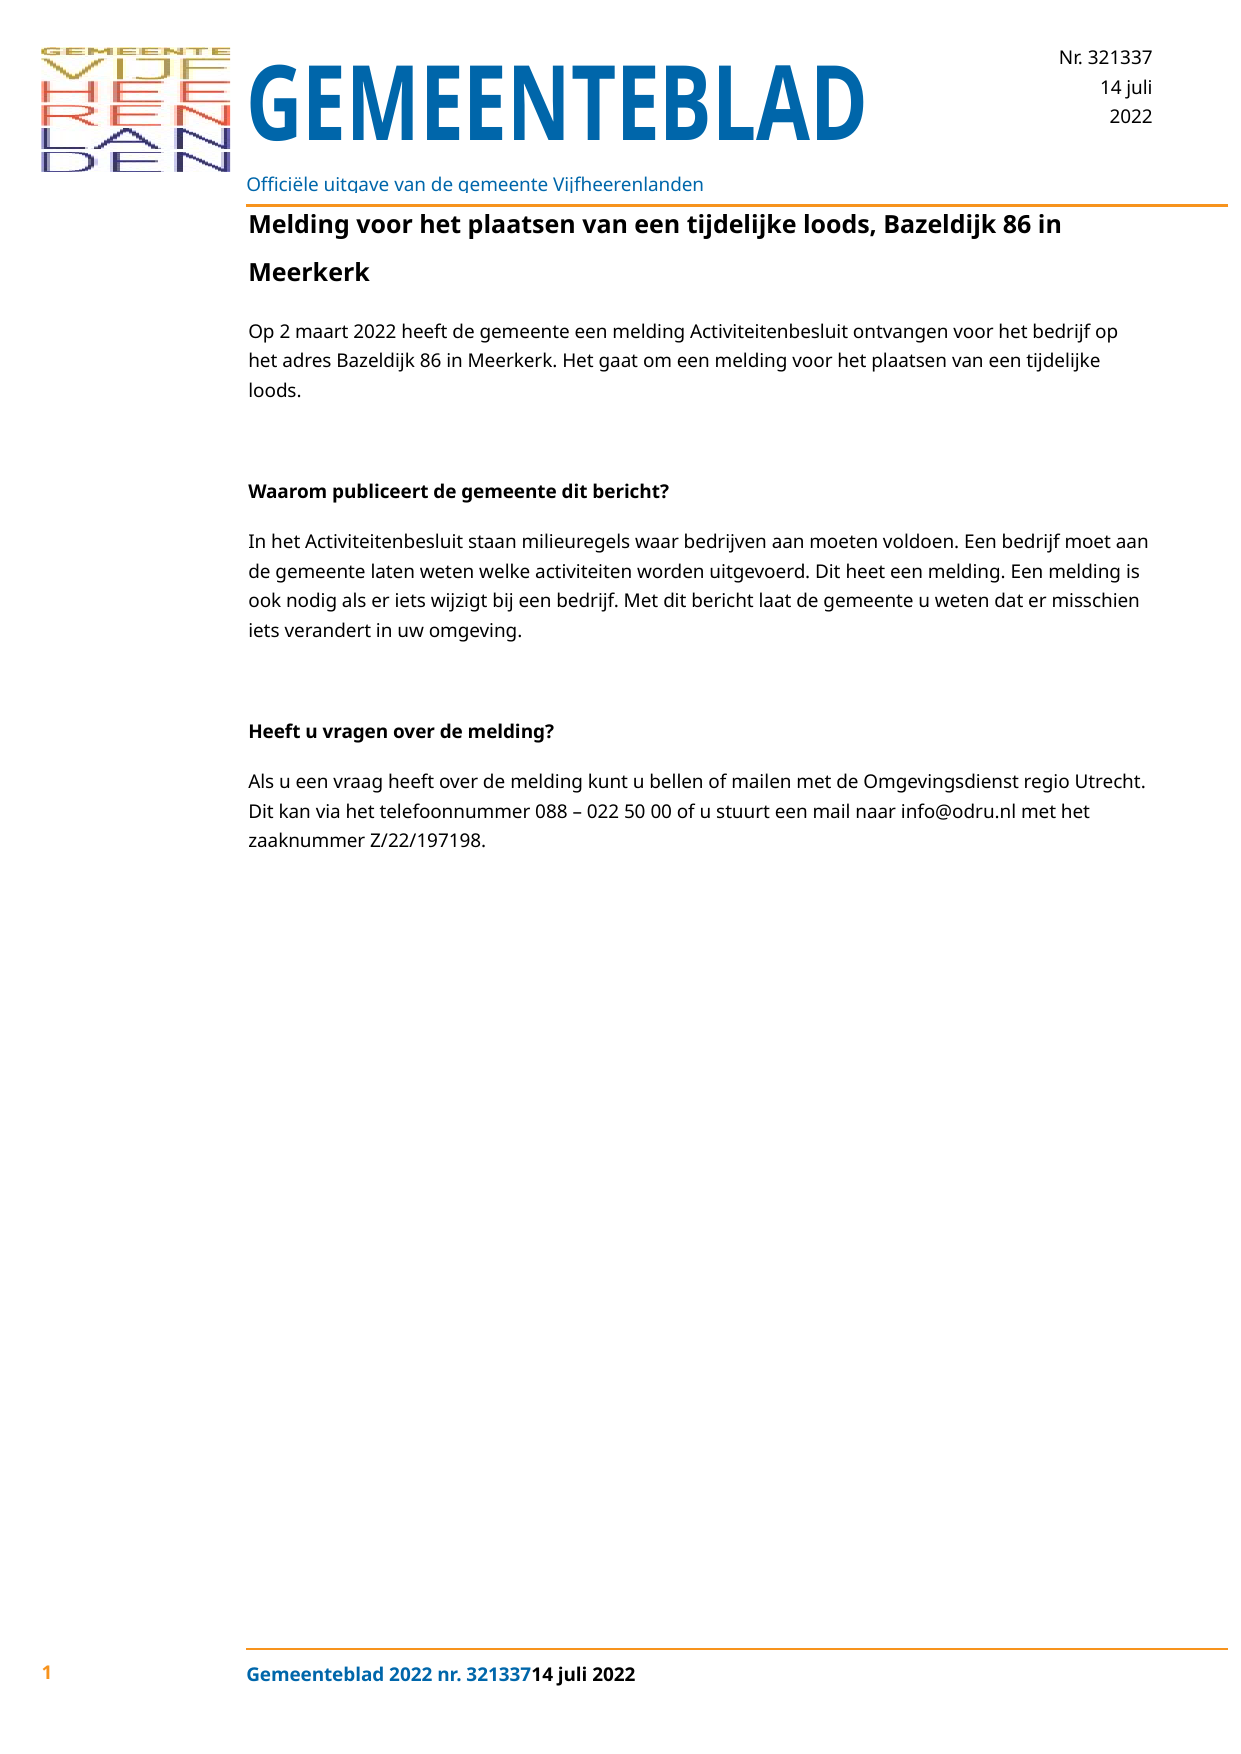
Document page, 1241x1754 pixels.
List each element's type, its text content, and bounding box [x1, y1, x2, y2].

text Waarom publiceert de gemeente dit bericht? [248, 478, 1152, 504]
text Als u een vraag heeft over de melding kunt u bellen of mailen met de Omgevingsdienst regio Utrecht. Dit kan via het telefoonnummer 088 – 022 50 00 of u stuurt een mail naar info@odru.nl met het zaaknummer Z/22/197198. [248, 768, 1152, 853]
picture [41, 47, 231, 172]
text Melding voor het plaatsen van een tijdelijke loods, Bazeldijk 86 in Meerkerk [248, 207, 1152, 288]
text Op 2 maart 2022 heeft de gemeente een melding Activiteitenbesluit ontvangen voor het bedrijf op het adres Bazeldijk 86 in Meerkerk. Het gaat om een melding voor het plaatsen van een tijdelijke loods. [248, 318, 1152, 403]
text In het Activiteitenbesluit staan milieuregels waar bedrijven aan moeten voldoen. Een bedrijf moet aan de gemeente laten weten welke activiteiten worden uitgevoerd. Dit heet een melding. Een melding is ook nodig als er iets wijzigt bij een bedrijf. Met dit bericht laat de gemeente u weten dat er misschien iets verandert in uw omgeving. [248, 528, 1152, 643]
text Heeft u vragen over de melding? [248, 718, 1152, 744]
